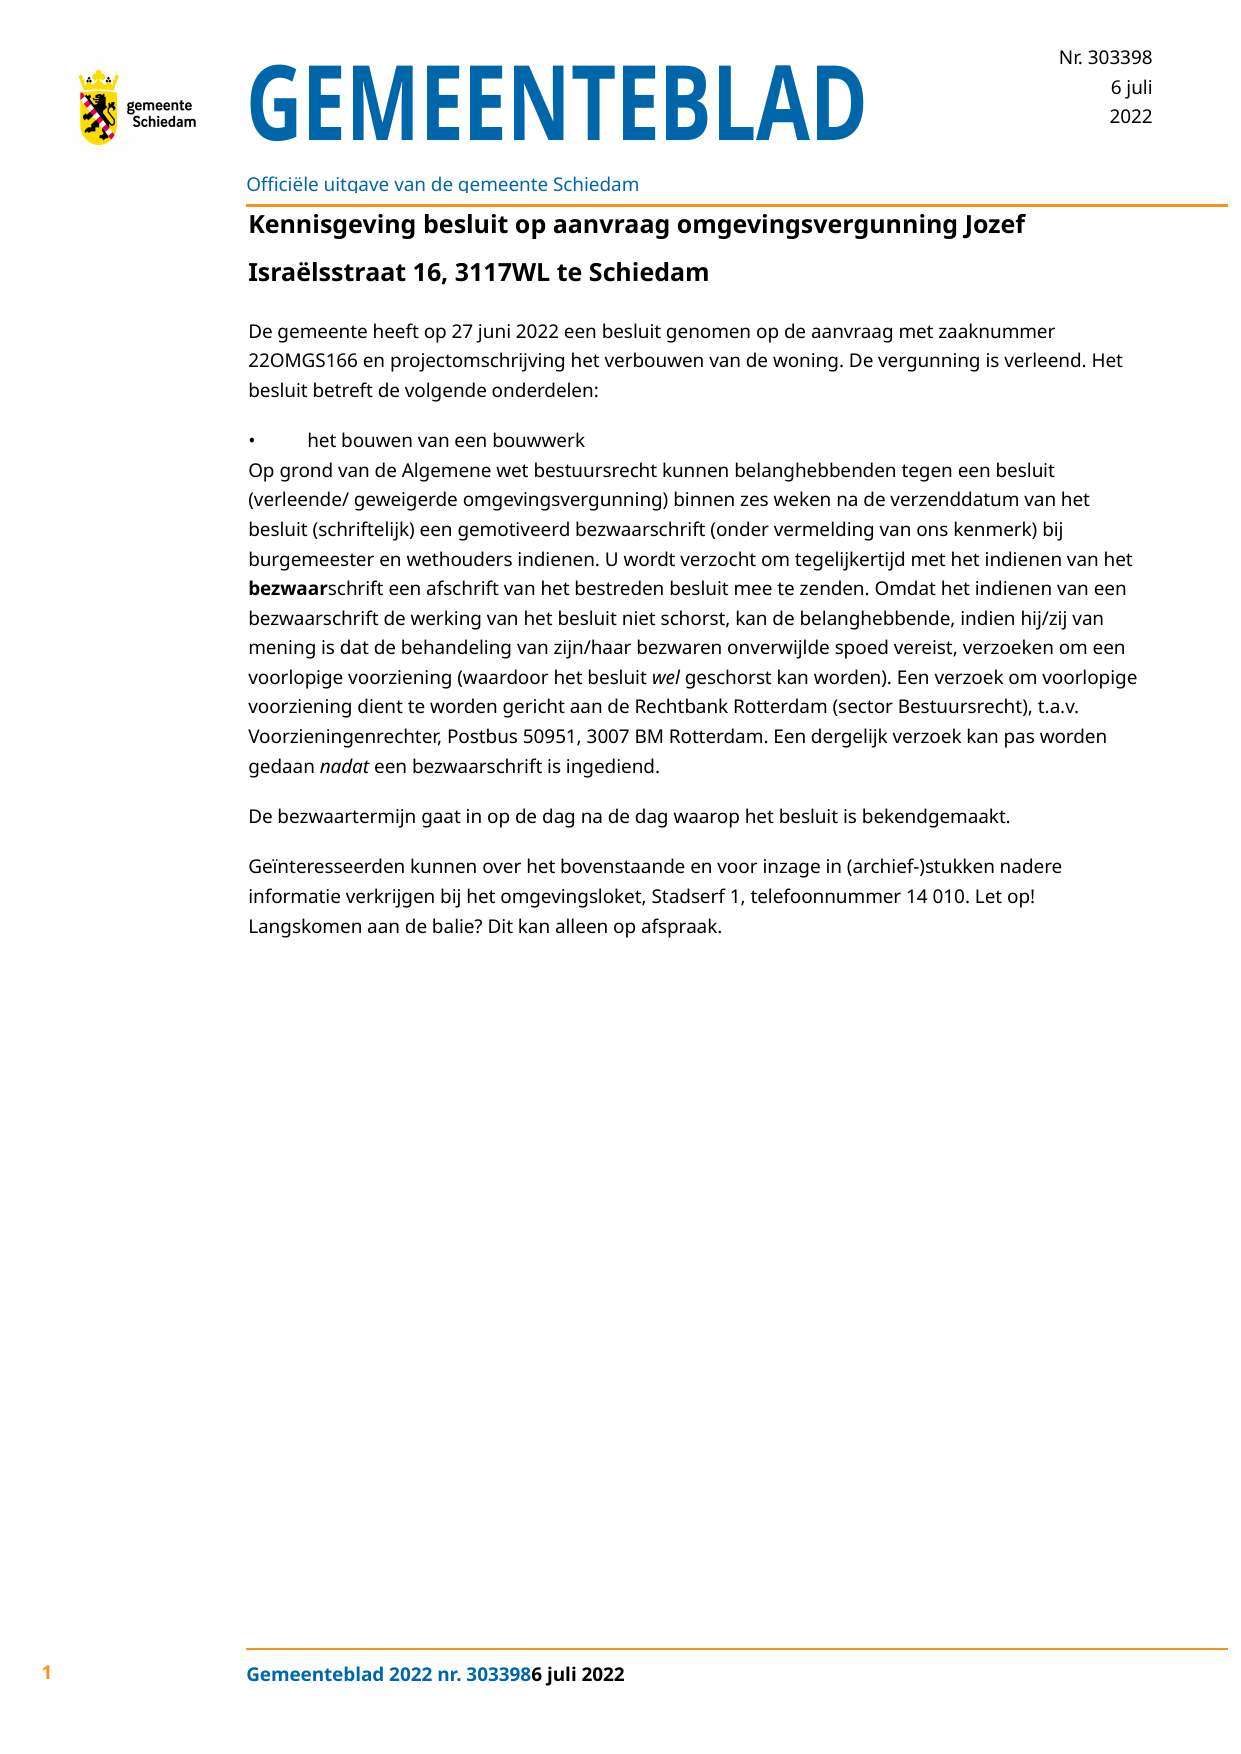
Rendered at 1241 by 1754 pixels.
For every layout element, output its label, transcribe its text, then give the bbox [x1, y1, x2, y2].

text De gemeente heeft op 27 juni 2022 een besluit genomen op de aanvraag met zaaknummer 22OMGS166 en projectomschrijving het verbouwen van de woning. De vergunning is verleend. Het besluit betreft de volgende onderdelen: [248, 318, 1152, 403]
text Geïnteresseerden kunnen over het bovenstaande en voor inzage in (archief-)stukken nadere informatie verkrijgen bij het omgevingsloket, Stadserf 1, telefoonnummer 14 010. Let op! Langskomen aan de balie? Dit kan alleen op afspraak. [248, 854, 1152, 939]
text Op grond van de Algemene wet bestuursrecht kunnen belanghebbenden tegen een besluit (verleende/ geweigerde omgevingsvergunning) binnen zes weken na de verzenddatum van het besluit (schriftelijk) een gemotiveerd bezwaarschrift (onder vermelding van ons kenmerk) bij burgemeester en wethouders indienen. U wordt verzocht om tegelijkertijd met het indienen van het bezwaarschrift een afschrift van het bestreden besluit mee te zenden. Omdat het indienen van een bezwaarschrift de werking van het besluit niet schorst, kan de belanghebbende, indien hij/zij van mening is dat de behandeling van zijn/haar bezwaren onverwijlde spoed vereist, verzoeken om een voorlopige voorziening (waardoor het besluit wel geschorst kan worden). Een verzoek om voorlopige voorziening dient te worden gericht aan de Rechtbank Rotterdam (sector Bestuursrecht), t.a.v. Voorzieningenrechter, Postbus 50951, 3007 BM Rotterdam. Een dergelijk verzoek kan pas worden gedaan nadat een bezwaarschrift is ingediend. [248, 457, 1152, 779]
list het bouwen van een bouwwerk [248, 427, 1152, 453]
picture [41, 47, 231, 172]
text De bezwaartermijn gaat in op de dag na de dag waarop het besluit is bekendgemaakt. [248, 803, 1152, 829]
text Kennisgeving besluit op aanvraag omgevingsvergunning Jozef Israëlsstraat 16, 3117WL te Schiedam [248, 207, 1152, 288]
